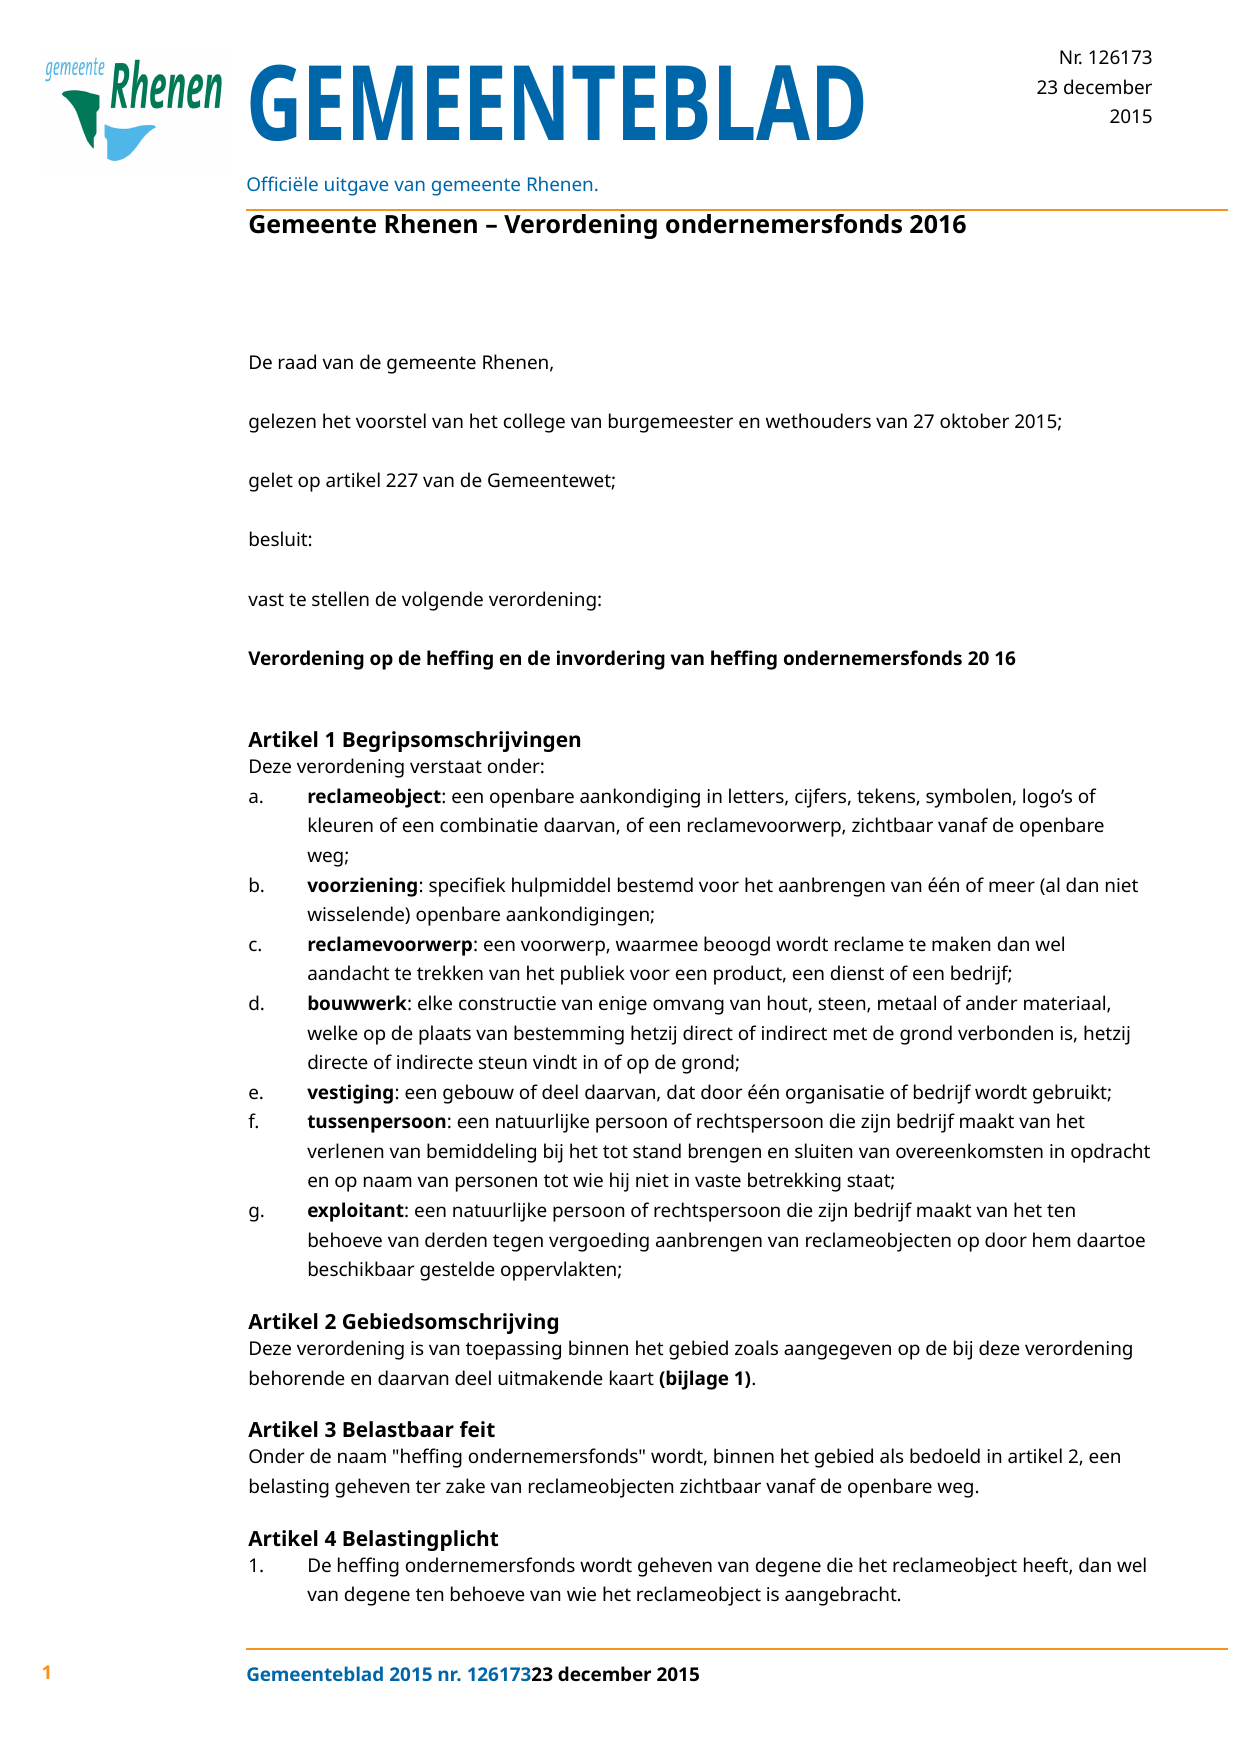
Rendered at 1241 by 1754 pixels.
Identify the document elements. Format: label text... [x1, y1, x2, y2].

text Artikel 4 Belastingplicht [248, 1524, 1152, 1552]
list bouwwerk: elke constructie van enige omvang van hout, steen, metaal of ander materiaal, welke op de plaats van bestemming hetzij direct of indirect met de grond verbonden is, hetzij directe of indirecte steun vindt in of op de grond; [248, 990, 1152, 1075]
list vestiging: een gebouw of deel daarvan, dat door één organisatie of bedrijf wordt gebruikt; [248, 1079, 1152, 1104]
text gelet op artikel 227 van de Gemeentewet; [248, 467, 1152, 493]
text besluit: [248, 527, 1152, 552]
text Artikel 2 Gebiedsomschrijving [248, 1307, 1152, 1335]
text Deze verordening verstaat onder: [248, 753, 1152, 779]
text gelezen het voorstel van het college van burgemeester en wethouders van 27 oktober 2015; [248, 408, 1152, 434]
list exploitant: een natuurlijke persoon of rechtspersoon die zijn bedrijf maakt van het ten behoeve van derden tegen vergoeding aanbrengen van reclameobjecten op door hem daartoe beschikbaar gestelde oppervlakten; [248, 1197, 1152, 1282]
text Artikel 1 Begripsomschrijvingen [248, 725, 1152, 753]
picture [41, 47, 231, 172]
text Onder de naam "heffing ondernemersfonds" wordt, binnen het gebied als bedoeld in artikel 2, een belasting geheven ter zake van reclameobjecten zichtbaar vanaf de openbare weg. [248, 1444, 1152, 1499]
text behorende en daarvan deel uitmakende kaart (bijlage 1). [248, 1365, 1152, 1391]
list De heffing ondernemersfonds wordt geheven van degene die het reclameobject heeft, dan wel van degene ten behoeve van wie het reclameobject is aangebracht. [248, 1552, 1152, 1607]
text Artikel 3 Belastbaar feit [248, 1415, 1152, 1444]
text De raad van de gemeente Rhenen, [248, 349, 1152, 375]
text vast te stellen de volgende verordening: [248, 586, 1152, 612]
text Deze verordening is van toepassing binnen het gebied zoals aangegeven op de bij deze verordening [248, 1335, 1152, 1361]
list tussenpersoon: een natuurlijke persoon of rechtspersoon die zijn bedrijf maakt van het verlenen van bemiddeling bij het tot stand brengen en sluiten van overeenkomsten in opdracht en op naam van personen tot wie hij niet in vaste betrekking staat; [248, 1108, 1152, 1193]
list reclameobject: een openbare aankondiging in letters, cijfers, tekens, symbolen, logo’s of kleuren of een combinatie daarvan, of een reclamevoorwerp, zichtbaar vanaf de openbare weg; [248, 783, 1152, 868]
list reclamevoorwerp: een voorwerp, waarmee beoogd wordt reclame te maken dan wel aandacht te trekken van het publiek voor een product, een dienst of een bedrijf; [248, 931, 1152, 986]
list voorziening: specifiek hulpmiddel bestemd voor het aanbrengen van één of meer (al dan niet wisselende) openbare aankondigingen; [248, 872, 1152, 927]
text Verordening op de heffing en de invordering van heffing ondernemersfonds 20 16 [248, 645, 1152, 671]
text Gemeente Rhenen – Verordening ondernemersfonds 2016 [248, 211, 1152, 241]
